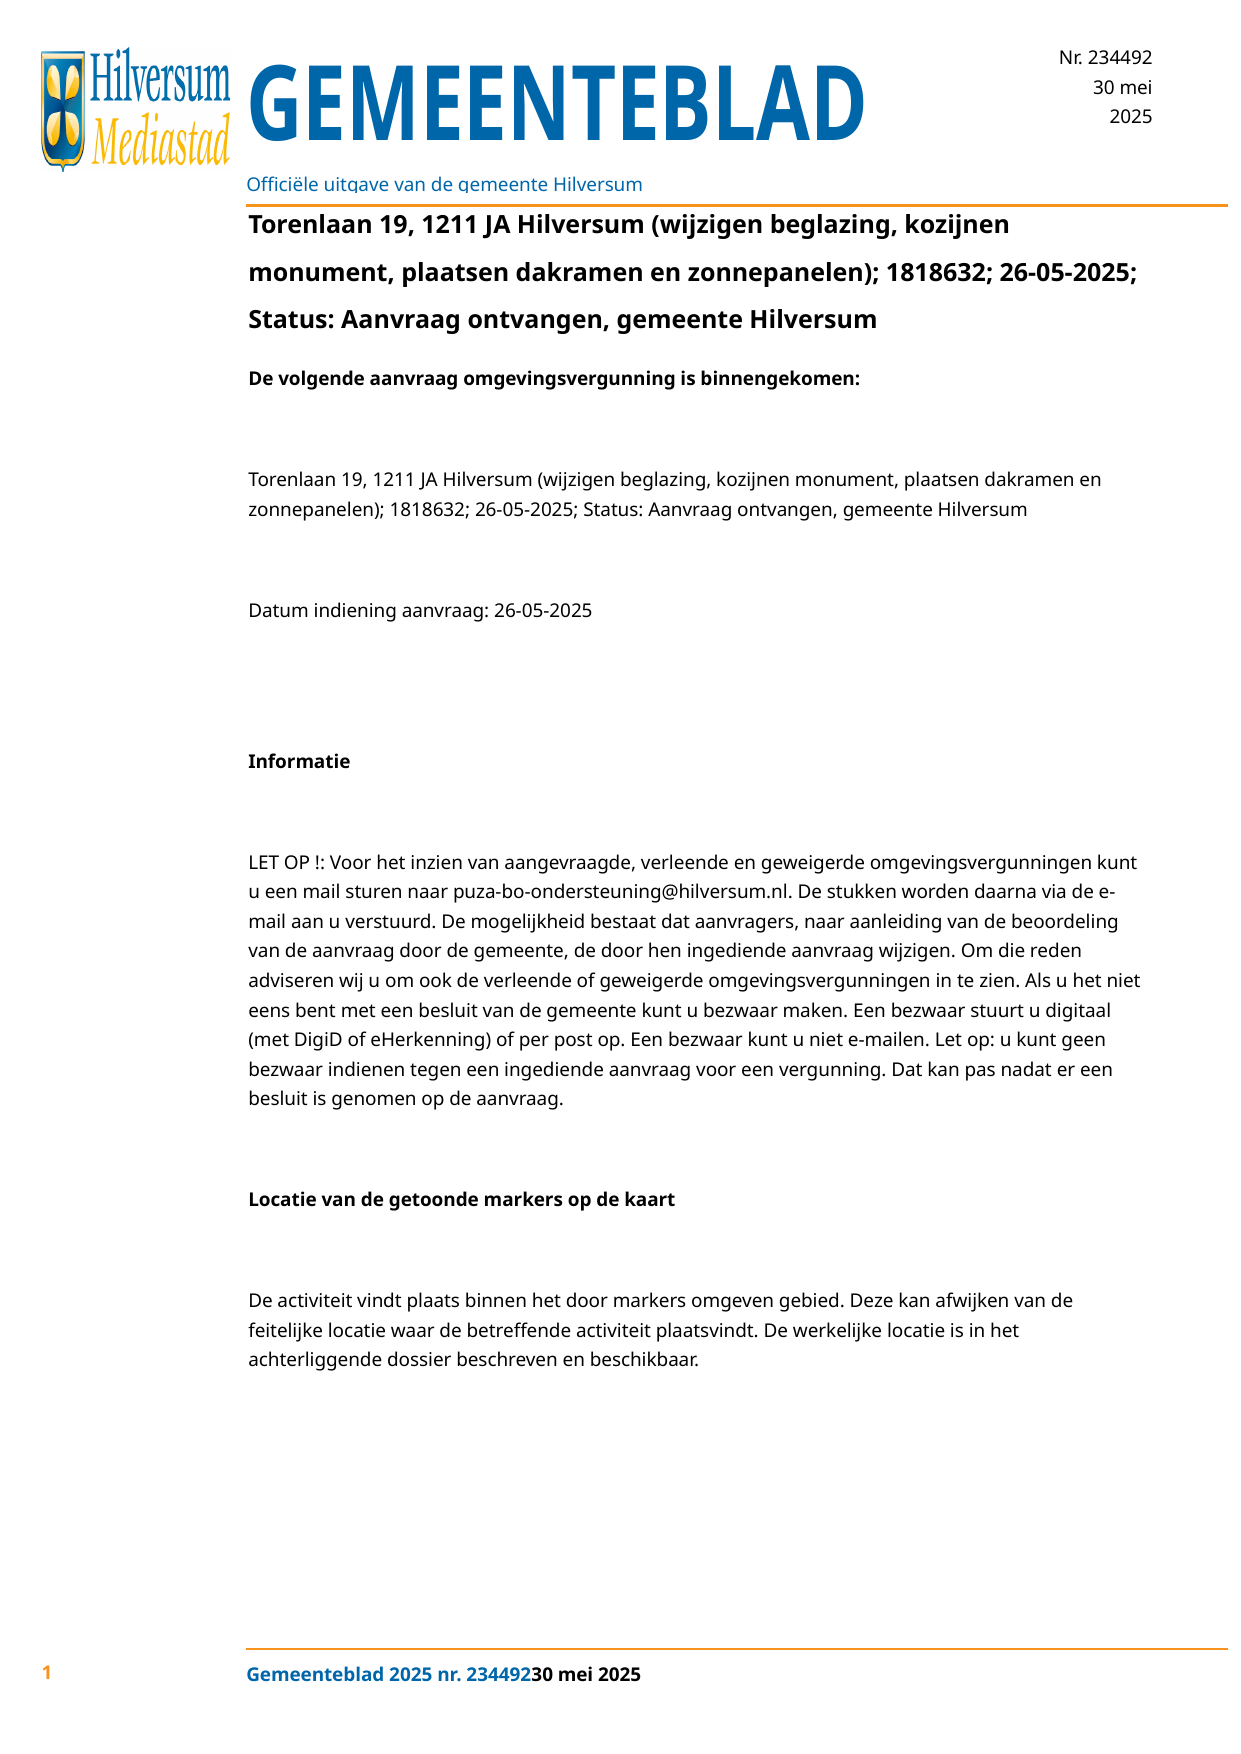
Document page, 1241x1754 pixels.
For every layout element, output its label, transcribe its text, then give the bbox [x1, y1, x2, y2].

text LET OP !: Voor het inzien van aangevraagde, verleende en geweigerde omgevingsvergunningen kunt u een mail sturen naar puza-bo-ondersteuning@hilversum.nl. De stukken worden daarna via de e-mail aan u verstuurd. De mogelijkheid bestaat dat aanvragers, naar aanleiding van de beoordeling van de aanvraag door de gemeente, de door hen ingediende aanvraag wijzigen. Om die reden adviseren wij u om ook de verleende of geweigerde omgevingsvergunningen in te zien. Als u het niet eens bent met een besluit van de gemeente kunt u bezwaar maken. Een bezwaar stuurt u digitaal (met DigiD of eHerkenning) of per post op. Een bezwaar kunt u niet e-mailen. Let op: u kunt geen bezwaar indienen tegen een ingediende aanvraag voor een vergunning. Dat kan pas nadat er een besluit is genomen op de aanvraag. [248, 849, 1152, 1111]
text Torenlaan 19, 1211 JA Hilversum (wijzigen beglazing, kozijnen monument, plaatsen dakramen en zonnepanelen); 1818632; 26-05-2025; Status: Aanvraag ontvangen, gemeente Hilversum [248, 466, 1152, 522]
text De volgende aanvraag omgevingsvergunning is binnengekomen: [248, 366, 1152, 391]
text Informatie [248, 748, 1152, 774]
text Datum indiening aanvraag: 26-05-2025 [248, 597, 1152, 622]
picture [41, 47, 231, 172]
text De activiteit vindt plaats binnen het door markers omgeven gebied. Deze kan afwijken van de feitelijke locatie waar de betreffende activiteit plaatsvindt. De werkelijke locatie is in het achterliggende dossier beschreven en beschikbaar. [248, 1287, 1152, 1372]
text Torenlaan 19, 1211 JA Hilversum (wijzigen beglazing, kozijnen monument, plaatsen dakramen en zonnepanelen); 1818632; 26-05-2025; Status: Aanvraag ontvangen, gemeente Hilversum [248, 207, 1152, 336]
text Locatie van de getoonde markers op de kaart [248, 1186, 1152, 1212]
